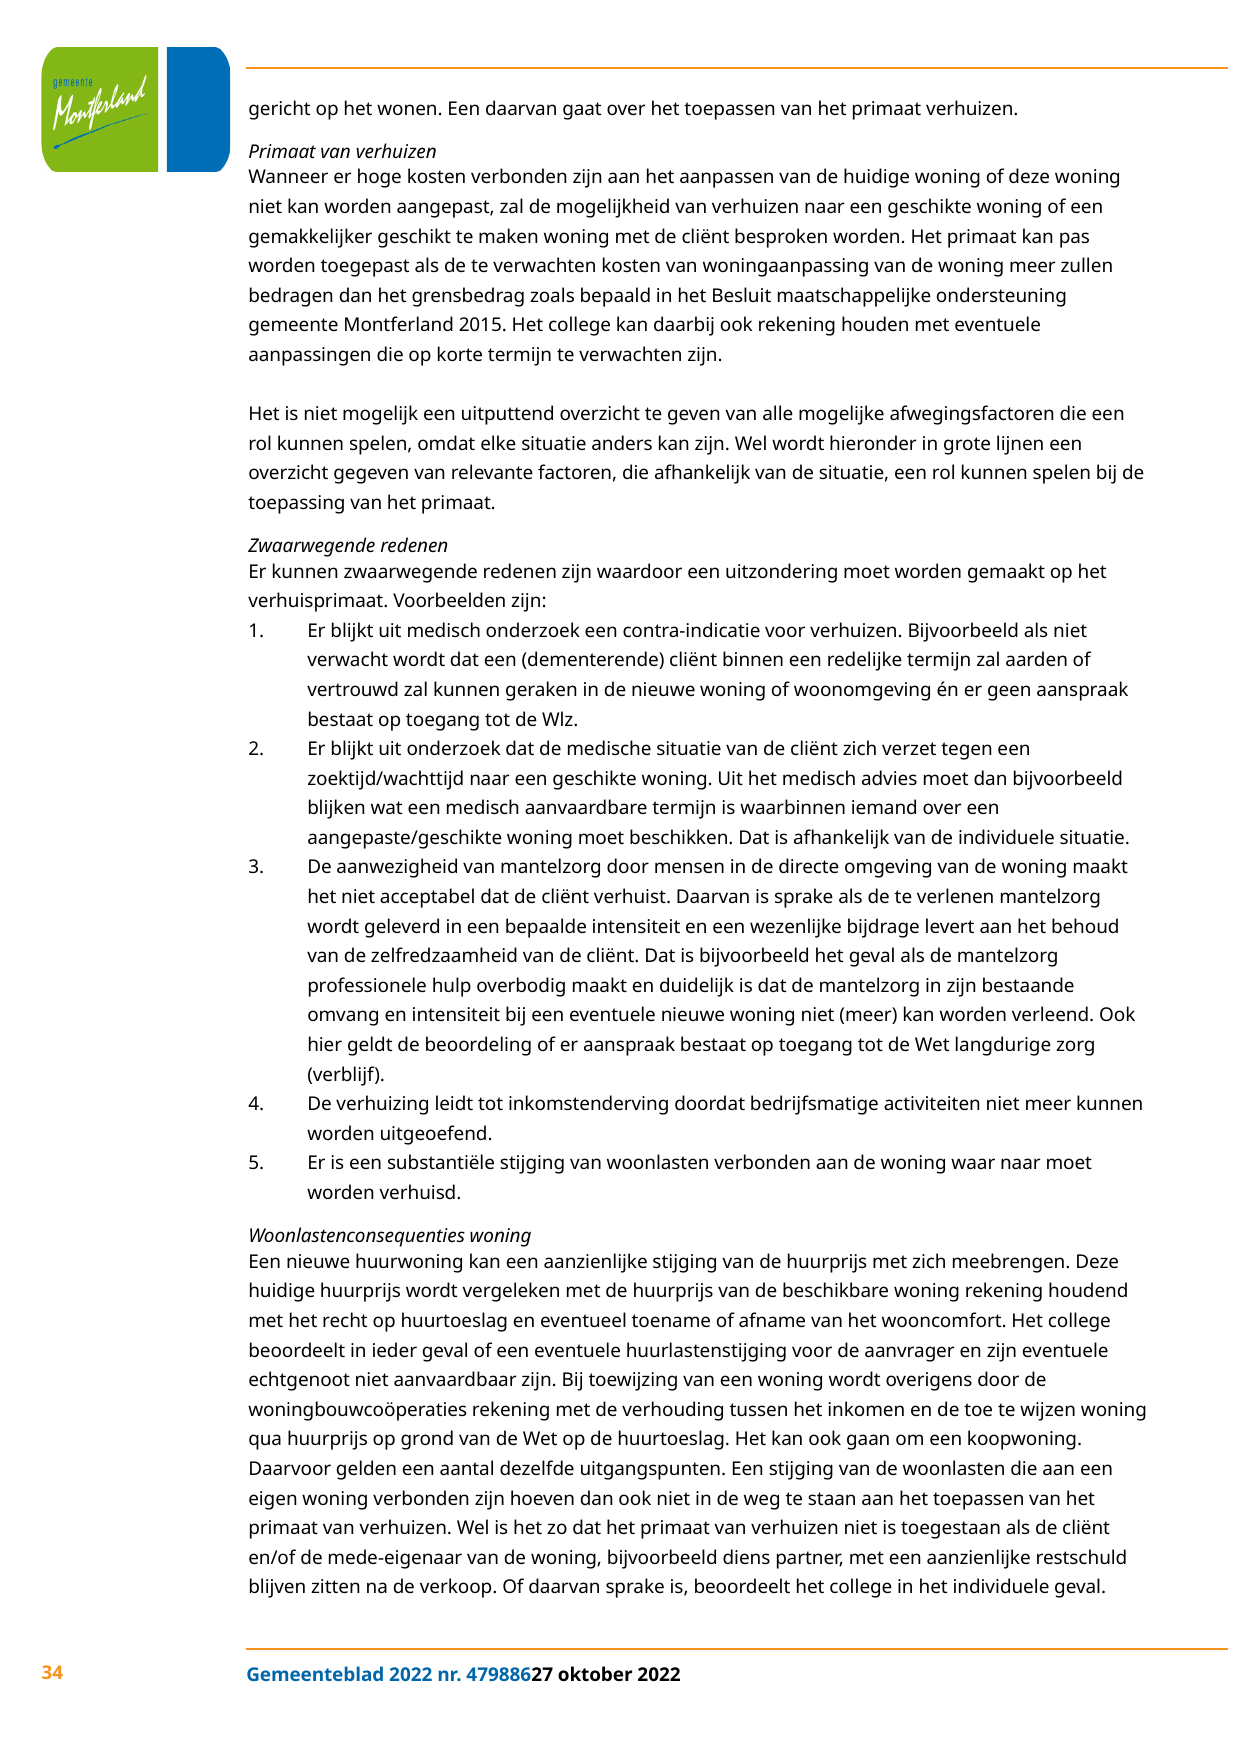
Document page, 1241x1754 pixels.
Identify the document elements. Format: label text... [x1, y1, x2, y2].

text Een nieuwe huurwoning kan een aanzienlijke stijging van de huurprijs met zich meebrengen. Deze huidige huurprijs wordt vergeleken met de huurprijs van de beschikbare woning rekening houdend met het recht op huurtoeslag en eventueel toename of afname van het wooncomfort. Het college beoordeelt in ieder geval of een eventuele huurlastenstijging voor de aanvrager en zijn eventuele echtgenoot niet aanvaardbaar zijn. Bij toewijzing van een woning wordt overigens door de woningbouwcoöperaties rekening met de verhouding tussen het inkomen en de toe te wijzen woning qua huurprijs op grond van de Wet op de huurtoeslag. Het kan ook gaan om een koopwoning. Daarvoor gelden een aantal dezelfde uitgangspunten. Een stijging van de woonlasten die aan een eigen woning verbonden zijn hoeven dan ook niet in de weg te staan aan het toepassen van het primaat van verhuizen. Wel is het zo dat het primaat van verhuizen niet is toegestaan als de cliënt en/of de mede-eigenaar van de woning, bijvoorbeeld diens partner, met een aanzienlijke restschuld blijven zitten na de verkoop. Of daarvan sprake is, beoordeelt het college in het individuele geval. [248, 1248, 1152, 1599]
list Er blijkt uit medisch onderzoek een contra-indicatie voor verhuizen. Bijvoorbeeld als niet verwacht wordt dat een (dementerende) cliënt binnen een redelijke termijn zal aarden of vertrouwd zal kunnen geraken in de nieuwe woning of woonomgeving én er geen aanspraak bestaat op toegang tot de Wlz. [248, 617, 1152, 732]
picture [41, 47, 231, 172]
text Primaat van verhuizen [248, 138, 1152, 164]
text gericht op het wonen. Een daarvan gaat over het toepassen van het primaat verhuizen. [248, 95, 1152, 121]
text Er kunnen zwaarwegende redenen zijn waardoor een uitzondering moet worden gemaakt op het verhuisprimaat. Voorbeelden zijn: [248, 558, 1152, 613]
list De aanwezigheid van mantelzorg door mensen in de directe omgeving van de woning maakt het niet acceptabel dat de cliënt verhuist. Daarvan is sprake als de te verlenen mantelzorg wordt geleverd in een bepaalde intensiteit en een wezenlijke bijdrage levert aan het behoud van de zelfredzaamheid van de cliënt. Dat is bijvoorbeeld het geval als de mantelzorg professionele hulp overbodig maakt en duidelijk is dat de mantelzorg in zijn bestaande omvang en intensiteit bij een eventuele nieuwe woning niet (meer) kan worden verleend. Ook hier geldt de beoordeling of er aanspraak bestaat op toegang tot de Wet langdurige zorg (verblijf). [248, 854, 1152, 1087]
text Het is niet mogelijk een uitputtend overzicht te geven van alle mogelijke afwegingsfactoren die een rol kunnen spelen, omdat elke situatie anders kan zijn. Wel wordt hieronder in grote lijnen een overzicht gegeven van relevante factoren, die afhankelijk van de situatie, een rol kunnen spelen bij de toepassing van het primaat. [248, 400, 1152, 515]
list Er blijkt uit onderzoek dat de medische situatie van de cliënt zich verzet tegen een zoektijd/wachttijd naar een geschikte woning. Uit het medisch advies moet dan bijvoorbeeld blijken wat een medisch aanvaardbare termijn is waarbinnen iemand over een aangepaste/geschikte woning moet beschikken. Dat is afhankelijk van de individuele situatie. [248, 735, 1152, 850]
list Er is een substantiële stijging van woonlasten verbonden aan de woning waar naar moet worden verhuisd. [248, 1149, 1152, 1205]
text Wanneer er hoge kosten verbonden zijn aan het aanpassen van de huidige woning of deze woning niet kan worden aangepast, zal de mogelijkheid van verhuizen naar een geschikte woning of een gemakkelijker geschikt te maken woning met de cliënt besproken worden. Het primaat kan pas worden toegepast als de te verwachten kosten van woningaanpassing van de woning meer zullen bedragen dan het grensbedrag zoals bepaald in het Besluit maatschappelijke ondersteuning gemeente Montferland 2015. Het college kan daarbij ook rekening houden met eventuele aanpassingen die op korte termijn te verwachten zijn. [248, 164, 1152, 367]
text Woonlastenconsequenties woning [248, 1222, 1152, 1248]
list De verhuizing leidt tot inkomstenderving doordat bedrijfsmatige activiteiten niet meer kunnen worden uitgeoefend. [248, 1090, 1152, 1146]
text Zwaarwegende redenen [248, 532, 1152, 558]
